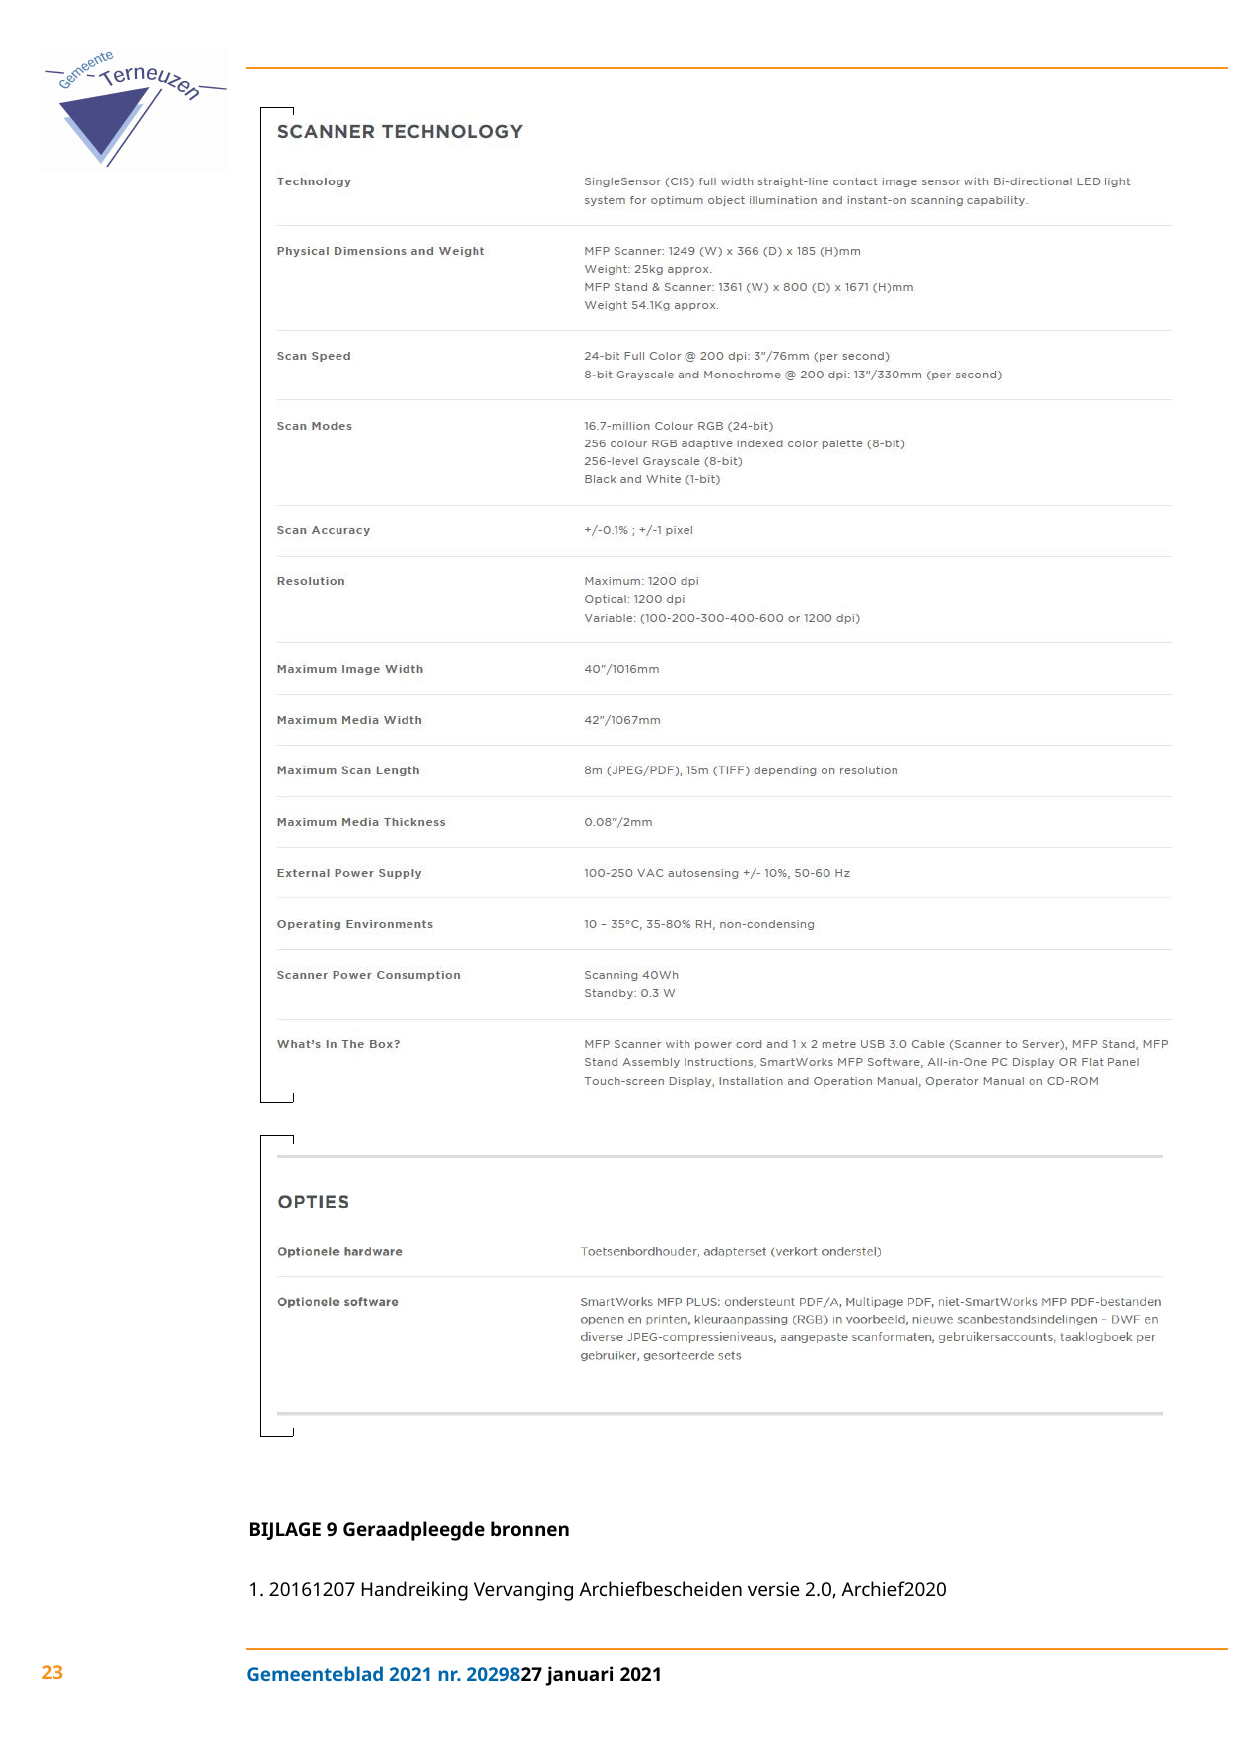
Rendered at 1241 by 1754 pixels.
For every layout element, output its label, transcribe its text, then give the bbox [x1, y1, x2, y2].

text BIJLAGE 9 Geraadpleegde bronnen [248, 1517, 1152, 1542]
text 1. 20161207 Handreiking Vervanging Archiefbescheiden versie 2.0, Archief2020 [248, 1576, 1152, 1602]
picture [268, 115, 1173, 1093]
picture [41, 47, 231, 172]
picture [268, 1144, 1173, 1428]
